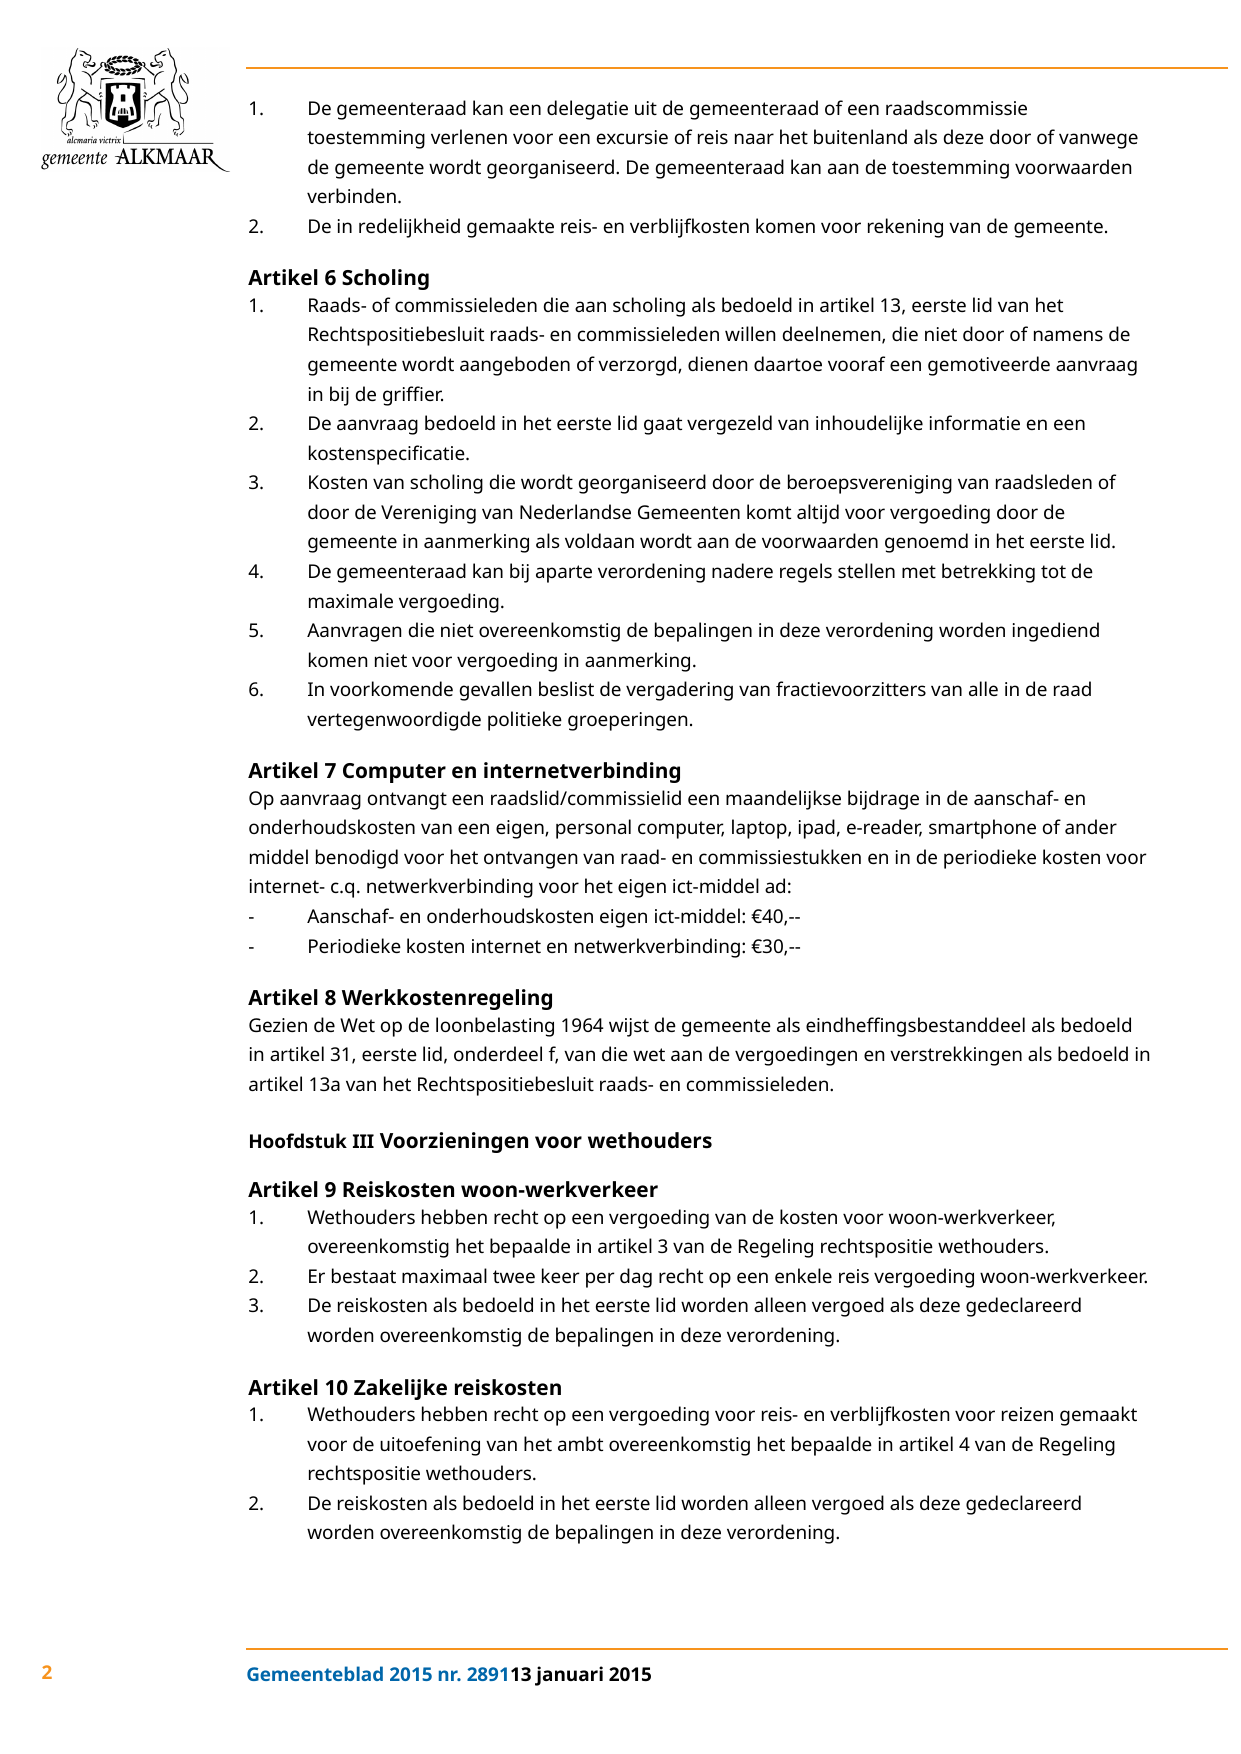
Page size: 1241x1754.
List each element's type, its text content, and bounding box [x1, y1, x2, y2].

list Wethouders hebben recht op een vergoeding voor reis- en verblijfkosten voor reizen gemaakt voor de uitoefening van het ambt overeenkomstig het bepaalde in artikel 4 van de Regeling rechtspositie wethouders. [248, 1401, 1152, 1486]
list De reiskosten als bedoeld in het eerste lid worden alleen vergoed als deze gedeclareerd worden overeenkomstig de bepalingen in deze verordening. [248, 1293, 1152, 1348]
list De aanvraag bedoeld in het eerste lid gaat vergezeld van inhoudelijke informatie en een kostenspecificatie. [248, 410, 1152, 466]
list Wethouders hebben recht op een vergoeding van de kosten voor woon-werkverkeer, overeenkomstig het bepaalde in artikel 3 van de Regeling rechtspositie wethouders. [248, 1204, 1152, 1259]
text Gezien de Wet op de loonbelasting 1964 wijst de gemeente als eindheffingsbestanddeel als bedoeld in artikel 31, eerste lid, onderdeel f, van die wet aan de vergoedingen en verstrekkingen als bedoeld in artikel 13a van het Rechtspositiebesluit raads- en commissieleden. [248, 1012, 1152, 1097]
text Artikel 8 Werkkostenregeling [248, 983, 1152, 1012]
text Op aanvraag ontvangt een raadslid/commissielid een maandelijkse bijdrage in de aanschaf- en onderhoudskosten van een eigen, personal computer, laptop, ipad, e-reader, smartphone of ander middel benodigd voor het ontvangen van raad- en commissiestukken en in de periodieke kosten voor internet- c.q. netwerkverbinding voor het eigen ict-middel ad: [248, 785, 1152, 899]
text Artikel 7 Computer en internetverbinding [248, 757, 1152, 785]
list Raads- of commissieleden die aan scholing als bedoeld in artikel 13, eerste lid van het Rechtspositiebesluit raads- en commissieleden willen deelnemen, die niet door of namens de gemeente wordt aangeboden of verzorgd, dienen daartoe vooraf een gemotiveerde aanvraag in bij de griffier. [248, 292, 1152, 406]
list De gemeenteraad kan bij aparte verordening nadere regels stellen met betrekking tot de maximale vergoeding. [248, 558, 1152, 613]
list Kosten van scholing die wordt georganiseerd door de beroepsvereniging van raadsleden of door de Vereniging van Nederlandse Gemeenten komt altijd voor vergoeding door de gemeente in aanmerking als voldaan wordt aan de voorwaarden genoemd in het eerste lid. [248, 469, 1152, 554]
list De in redelijkheid gemaakte reis- en verblijfkosten komen voor rekening van de gemeente. [248, 213, 1152, 239]
picture [41, 47, 231, 172]
list Periodieke kosten internet en netwerkverbinding: €30,-- [248, 933, 1152, 959]
text Artikel 10 Zakelijke reiskosten [248, 1373, 1152, 1401]
list De gemeenteraad kan een delegatie uit de gemeenteraad of een raadscommissie toestemming verlenen voor een excursie of reis naar het buitenland als deze door of vanwege de gemeente wordt georganiseerd. De gemeenteraad kan aan de toestemming voorwaarden verbinden. [248, 95, 1152, 209]
text Hoofdstuk III Voorzieningen voor wethouders [248, 1126, 1152, 1155]
text Artikel 6 Scholing [248, 263, 1152, 292]
list In voorkomende gevallen beslist de vergadering van fractievoorzitters van alle in de raad vertegenwoordigde politieke groeperingen. [248, 677, 1152, 732]
list Aanschaf- en onderhoudskosten eigen ict-middel: €40,-- [248, 903, 1152, 929]
list De reiskosten als bedoeld in het eerste lid worden alleen vergoed als deze gedeclareerd worden overeenkomstig de bepalingen in deze verordening. [248, 1490, 1152, 1545]
list Aanvragen die niet overeenkomstig de bepalingen in deze verordening worden ingediend komen niet voor vergoeding in aanmerking. [248, 617, 1152, 673]
list Er bestaat maximaal twee keer per dag recht op een enkele reis vergoeding woon-werkverkeer. [248, 1263, 1152, 1289]
text Artikel 9 Reiskosten woon-werkverkeer [248, 1176, 1152, 1204]
